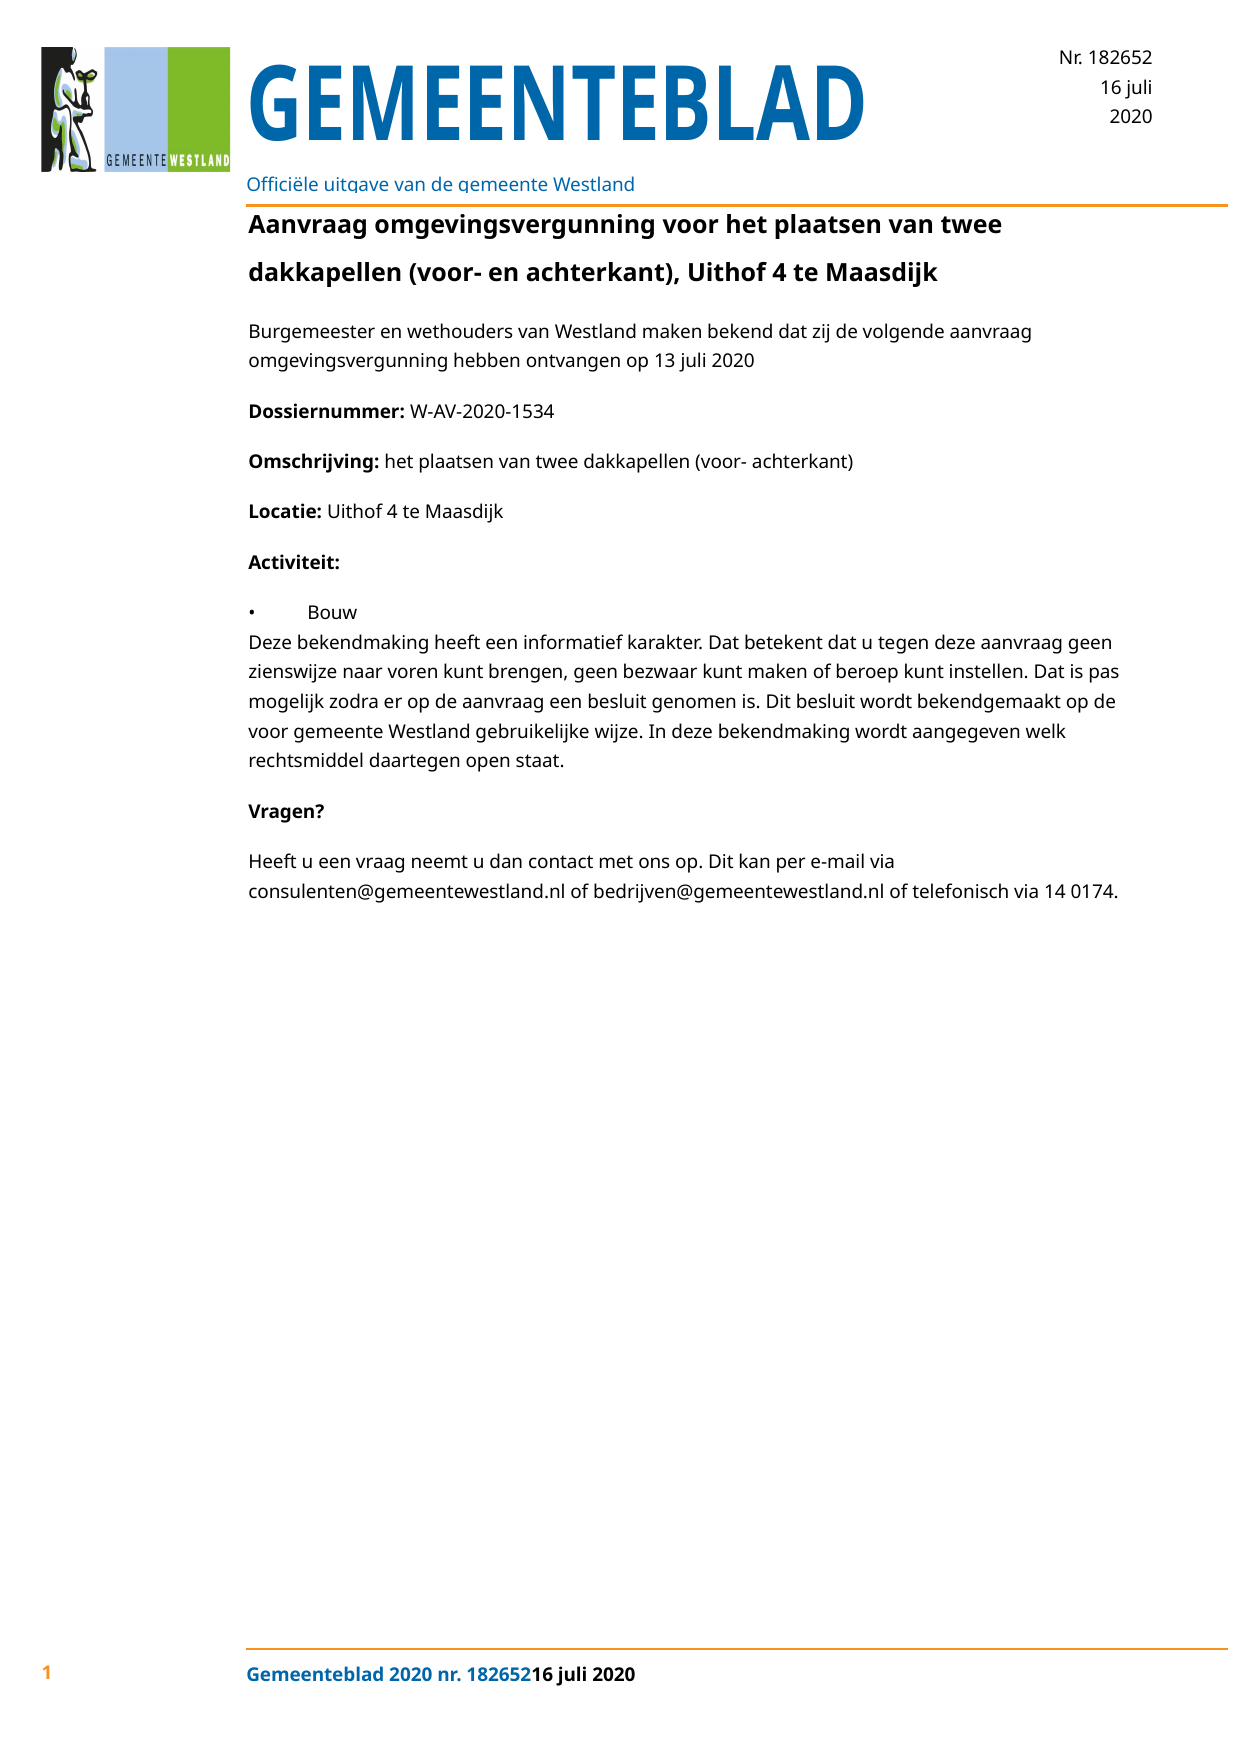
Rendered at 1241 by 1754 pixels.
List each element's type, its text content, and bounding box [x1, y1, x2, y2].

text Deze bekendmaking heeft een informatief karakter. Dat betekent dat u tegen deze aanvraag geen zienswijze naar voren kunt brengen, geen bezwaar kunt maken of beroep kunt instellen. Dat is pas mogelijk zodra er op de aanvraag een besluit genomen is. Dit besluit wordt bekendgemaakt op de voor gemeente Westland gebruikelijke wijze. In deze bekendmaking wordt aangegeven welk rechtsmiddel daartegen open staat. [248, 629, 1152, 773]
picture [41, 47, 231, 172]
text Dossiernummer: W-AV-2020-1534 [248, 398, 1152, 424]
text Locatie: Uithof 4 te Maasdijk [248, 499, 1152, 524]
text Aanvraag omgevingsvergunning voor het plaatsen van twee dakkapellen (voor- en achterkant), Uithof 4 te Maasdijk [248, 207, 1152, 288]
text Burgemeester en wethouders van Westland maken bekend dat zij de volgende aanvraag omgevingsvergunning hebben ontvangen op 13 juli 2020 [248, 318, 1152, 373]
text Heeft u een vraag neemt u dan contact met ons op. Dit kan per e-mail via consulenten@gemeentewestland.nl of bedrijven@gemeentewestland.nl of telefonisch via 14 0174. [248, 848, 1152, 904]
text Vragen? [248, 798, 1152, 824]
list Bouw [248, 599, 1152, 625]
text Omschrijving: het plaatsen van twee dakkapellen (voor- achterkant) [248, 448, 1152, 474]
text Activiteit: [248, 549, 1152, 575]
